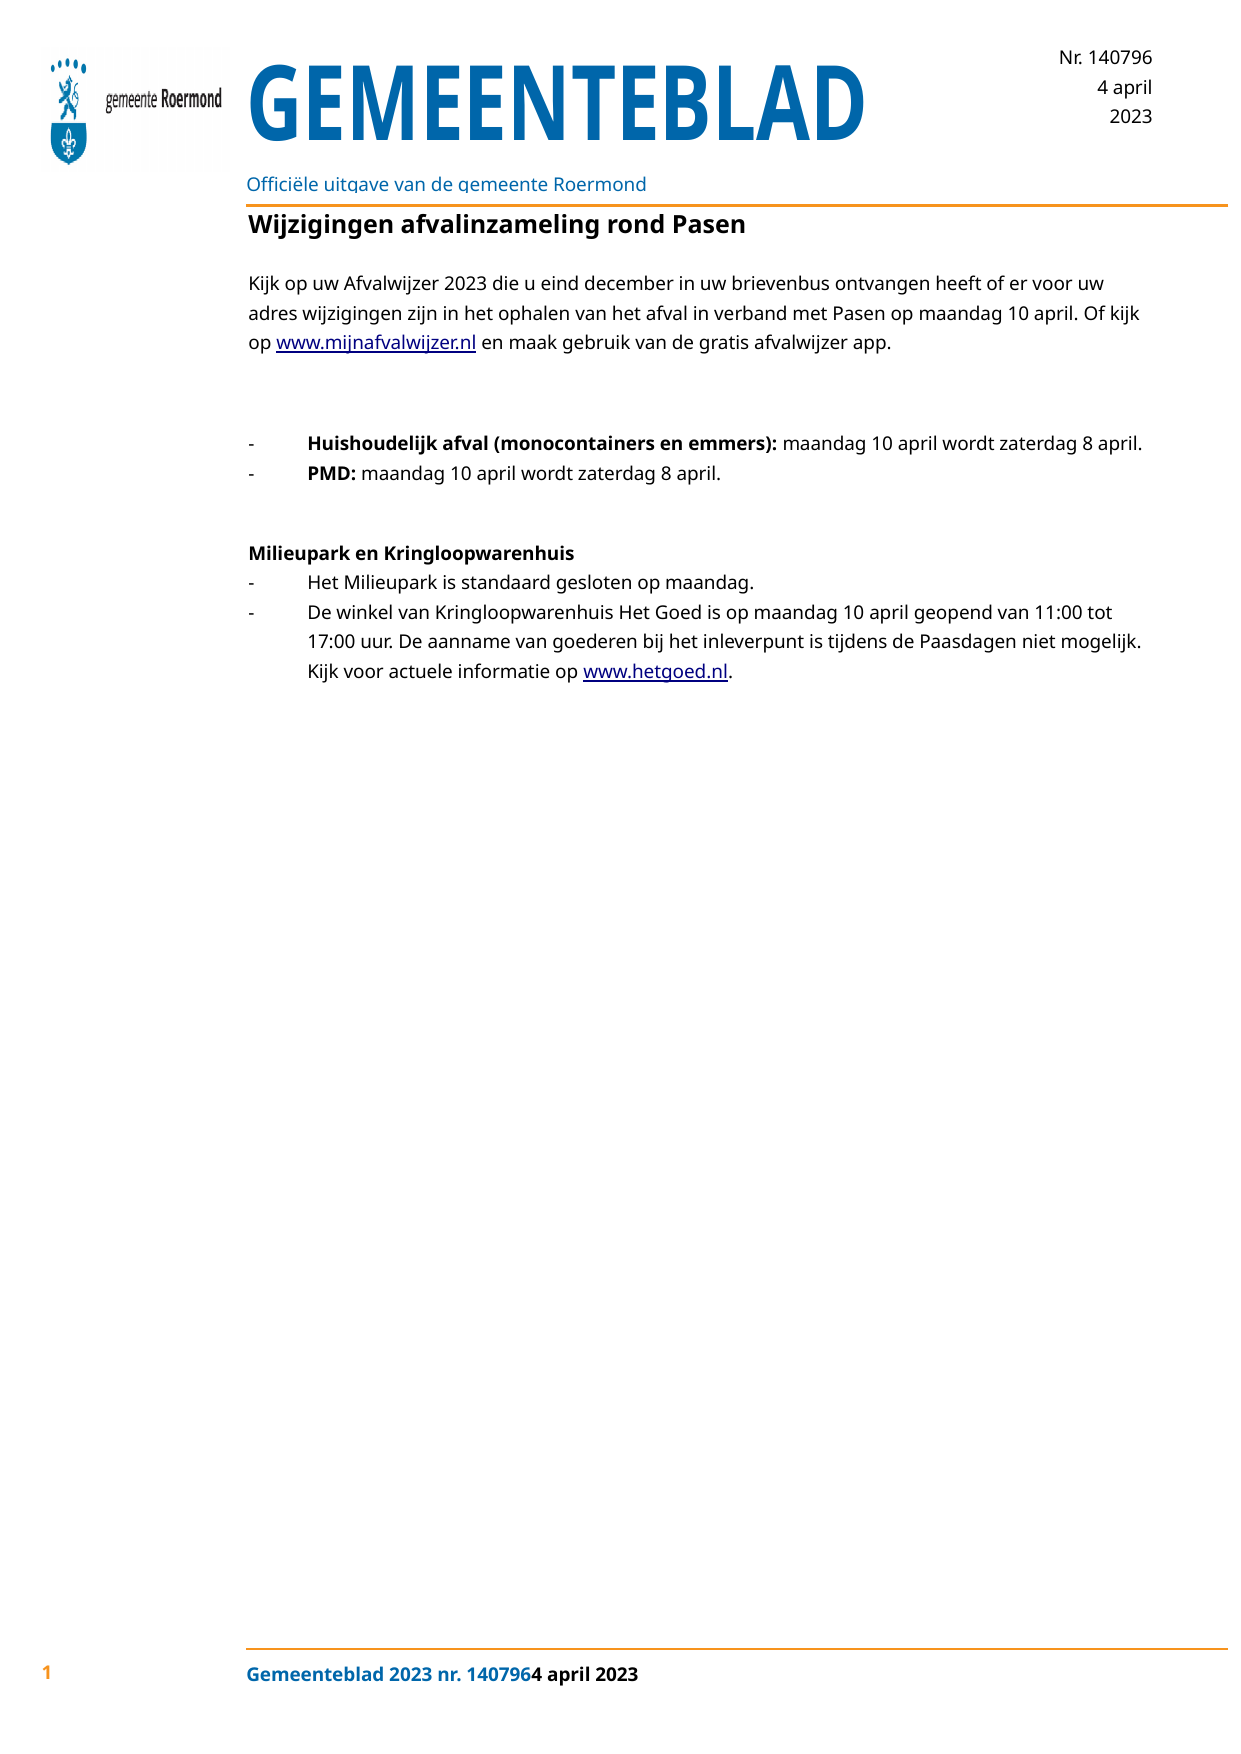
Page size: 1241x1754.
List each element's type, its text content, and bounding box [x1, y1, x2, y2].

list De winkel van Kringloopwarenhuis Het Goed is op maandag 10 april geopend van 11:00 tot 17:00 uur. De aanname van goederen bij het inleverpunt is tijdens de Paasdagen niet mogelijk. Kijk voor actuele informatie op www.hetgoed.nl. [248, 599, 1152, 684]
text Milieupark en Kringloopwarenhuis [248, 540, 1152, 566]
list PMD: maandag 10 april wordt zaterdag 8 april. [248, 460, 1152, 486]
list Huishoudelijk afval (monocontainers en emmers): maandag 10 april wordt zaterdag 8 april. [248, 430, 1152, 456]
text Kijk op uw Afvalwijzer 2023 die u eind december in uw brievenbus ontvangen heeft of er voor uw adres wijzigingen zijn in het ophalen van het afval in verband met Pasen op maandag 10 april. Of kijk op www.mijnafvalwijzer.nl en maak gebruik van de gratis afvalwijzer app. [248, 270, 1152, 355]
text Wijzigingen afvalinzameling rond Pasen [248, 207, 1152, 241]
list Het Milieupark is standaard gesloten op maandag. [248, 569, 1152, 595]
picture [41, 47, 231, 172]
